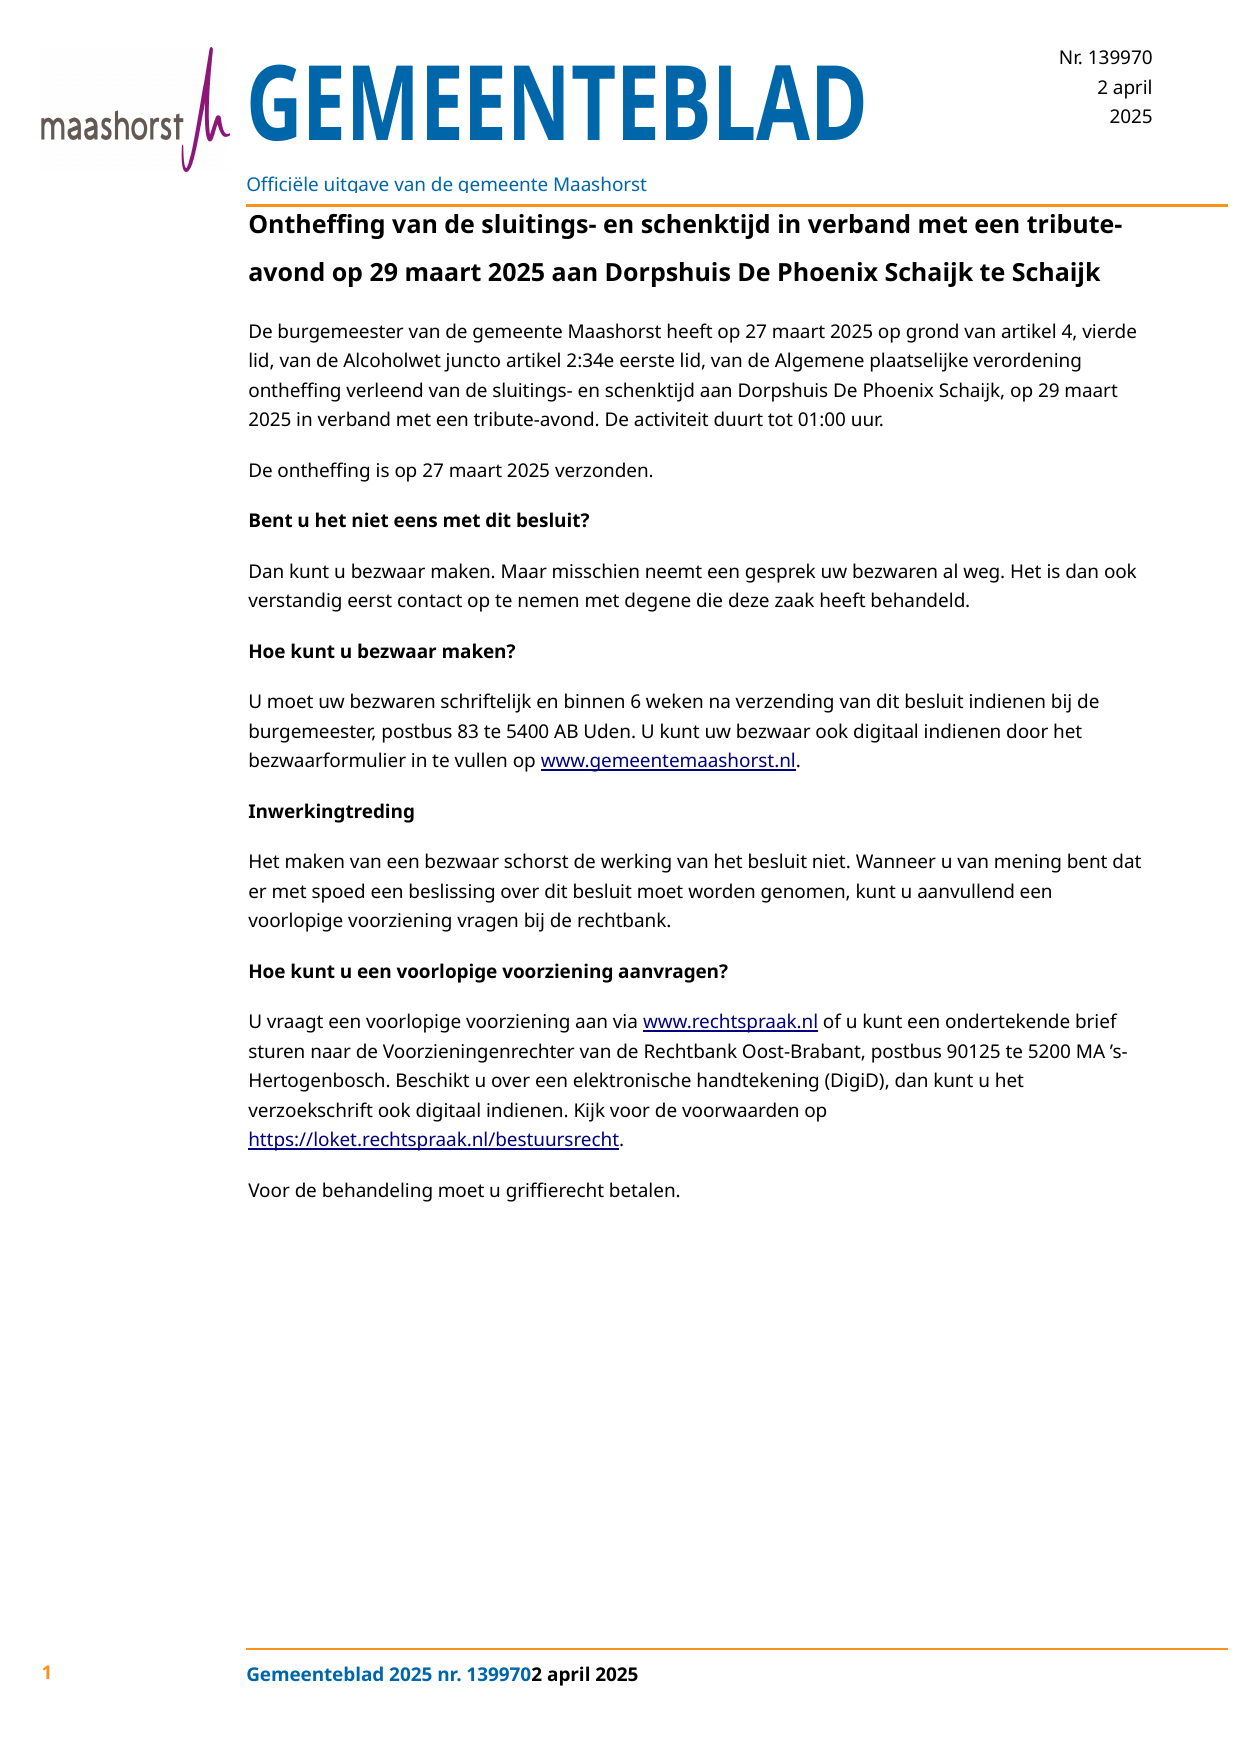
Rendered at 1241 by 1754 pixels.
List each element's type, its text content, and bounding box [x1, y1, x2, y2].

text Inwerkingtreding [248, 798, 1152, 824]
text Ontheffing van de sluitings- en schenktijd in verband met een tribute-avond op 29 maart 2025 aan Dorpshuis De Phoenix Schaijk te Schaijk [248, 207, 1152, 288]
text Dan kunt u bezwaar maken. Maar misschien neemt een gesprek uw bezwaren al weg. Het is dan ook verstandig eerst contact op te nemen met degene die deze zaak heeft behandeld. [248, 558, 1152, 613]
text U vraagt een voorlopige voorziening aan via www.rechtspraak.nl of u kunt een ondertekende brief sturen naar de Voorzieningenrechter van de Rechtbank Oost-Brabant, postbus 90125 te 5200 MA ’s-Hertogenbosch. Beschikt u over een elektronische handtekening (DigiD), dan kunt u het verzoekschrift ook digitaal indienen. Kijk voor de voorwaarden op https://loket.rechtspraak.nl/bestuursrecht. [248, 1008, 1152, 1152]
text Voor de behandeling moet u griffierecht betalen. [248, 1177, 1152, 1203]
text Hoe kunt u een voorlopige voorziening aanvragen? [248, 958, 1152, 984]
text Het maken van een bezwaar schorst de werking van het besluit niet. Wanneer u van mening bent dat er met spoed een beslissing over dit besluit moet worden genomen, kunt u aanvullend een voorlopige voorziening vragen bij de rechtbank. [248, 848, 1152, 933]
text U moet uw bezwaren schriftelijk en binnen 6 weken na verzending van dit besluit indienen bij de burgemeester, postbus 83 te 5400 AB Uden. U kunt uw bezwaar ook digitaal indienen door het bezwaarformulier in te vullen op www.gemeentemaashorst.nl. [248, 688, 1152, 773]
text Hoe kunt u bezwaar maken? [248, 638, 1152, 664]
picture [41, 47, 231, 172]
text De ontheffing is op 27 maart 2025 verzonden. [248, 457, 1152, 483]
text Bent u het niet eens met dit besluit? [248, 507, 1152, 533]
text De burgemeester van de gemeente Maashorst heeft op 27 maart 2025 op grond van artikel 4, vierde lid, van de Alcoholwet juncto artikel 2:34e eerste lid, van de Algemene plaatselijke verordening ontheffing verleend van de sluitings- en schenktijd aan Dorpshuis De Phoenix Schaijk, op 29 maart 2025 in verband met een tribute-avond. De activiteit duurt tot 01:00 uur. [248, 318, 1152, 432]
